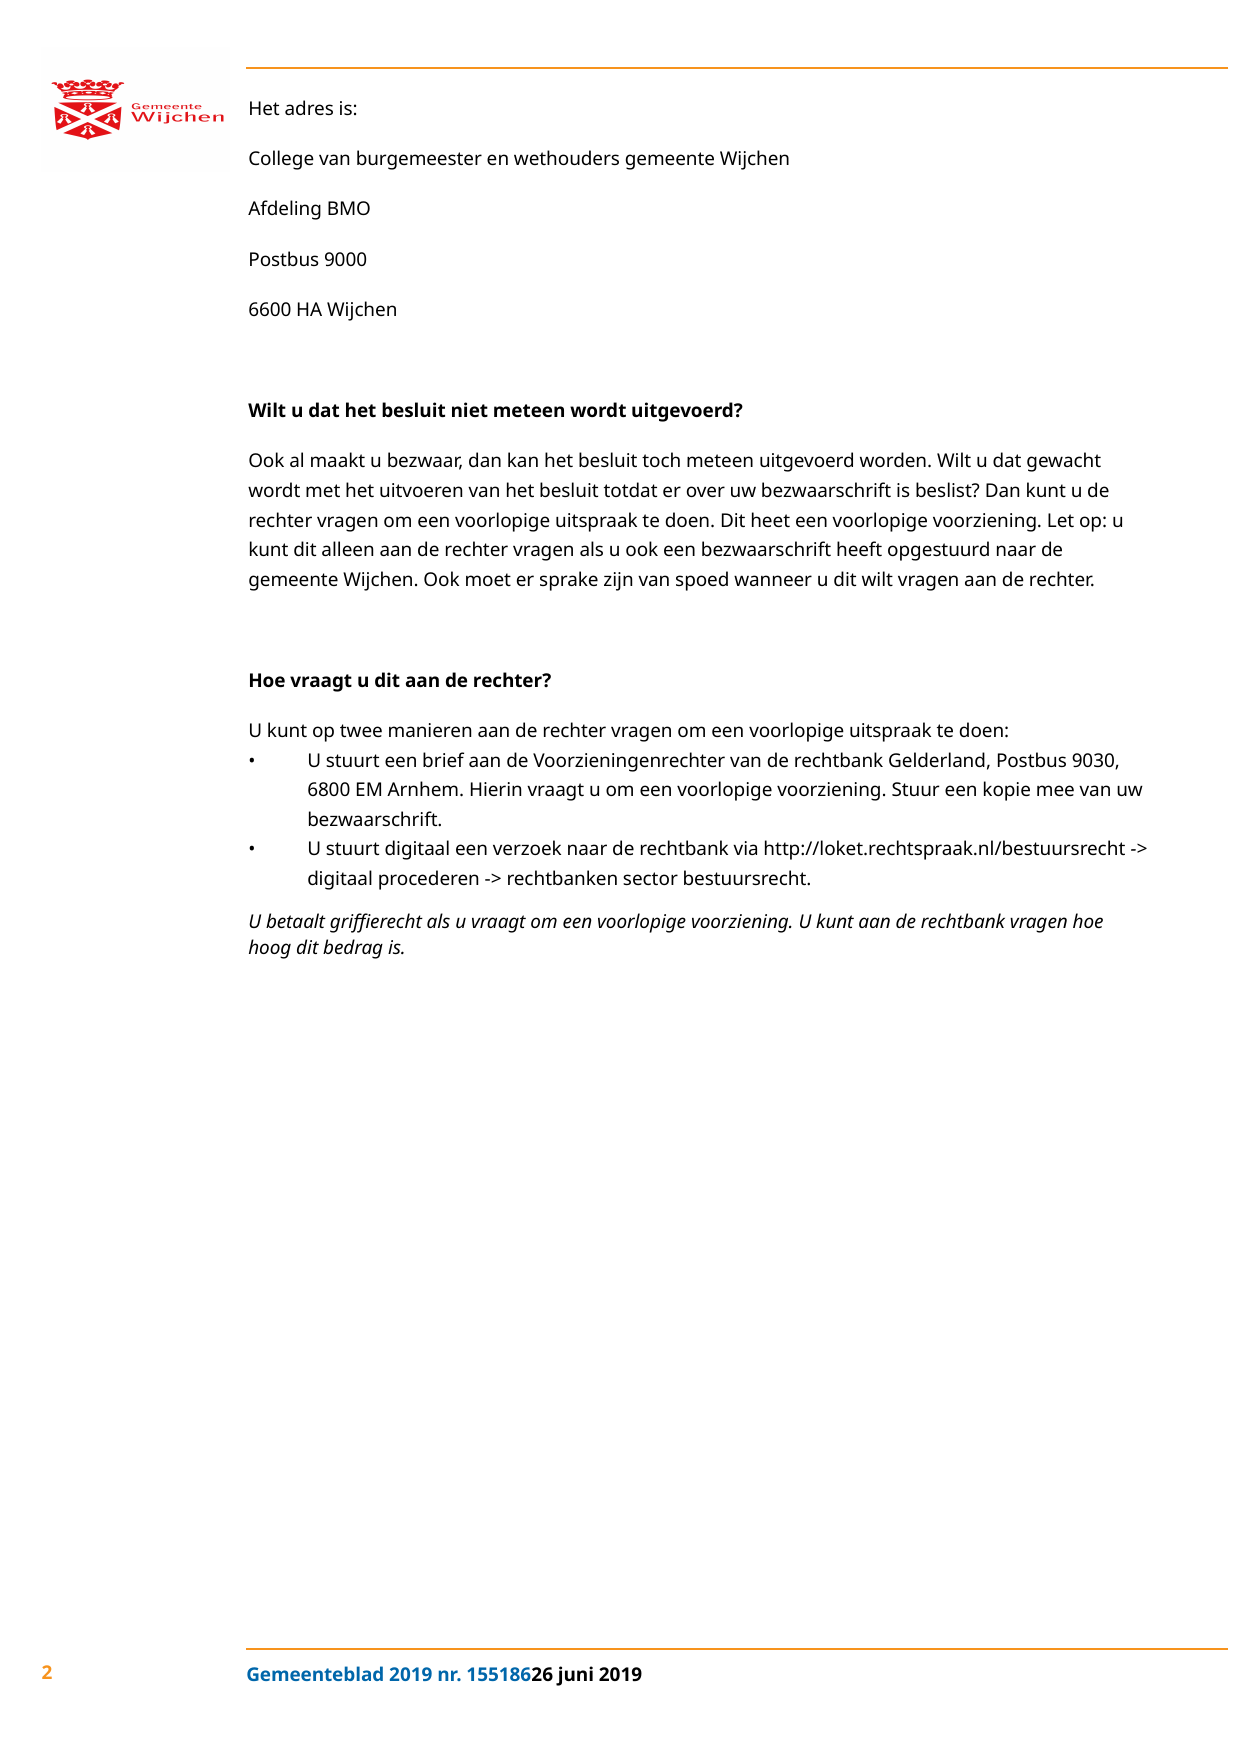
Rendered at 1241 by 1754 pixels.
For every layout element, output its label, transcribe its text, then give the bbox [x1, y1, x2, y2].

text 6600 HA Wijchen [248, 296, 1152, 322]
list U stuurt digitaal een verzoek naar de rechtbank via http://loket.rechtspraak.nl/bestuursrecht -> digitaal procederen -> rechtbanken sector bestuursrecht. [248, 836, 1152, 891]
text Postbus 9000 [248, 246, 1152, 272]
text Ook al maakt u bezwaar, dan kan het besluit toch meteen uitgevoerd worden. Wilt u dat gewacht wordt met het uitvoeren van het besluit totdat er over uw bezwaarschrift is beslist? Dan kunt u de rechter vragen om een voorlopige uitspraak te doen. Dit heet een voorlopige voorziening. Let op: u kunt dit alleen aan de rechter vragen als u ook een bezwaarschrift heeft opgestuurd naar de gemeente Wijchen. Ook moet er sprake zijn van spoed wanneer u dit wilt vragen aan de rechter. [248, 448, 1152, 592]
text U betaalt griffierecht als u vraagt om een voorlopige voorziening. U kunt aan de rechtbank vragen hoe hoog dit bedrag is. [248, 908, 1152, 960]
text Hoe vraagt u dit aan de rechter? [248, 667, 1152, 693]
picture [41, 47, 231, 172]
text U kunt op twee manieren aan de rechter vragen om een voorlopige uitspraak te doen: [248, 717, 1152, 743]
text College van burgemeester en wethouders gemeente Wijchen [248, 145, 1152, 171]
text Het adres is: [248, 95, 1152, 121]
list U stuurt een brief aan de Voorzieningenrechter van de rechtbank Gelderland, Postbus 9030, 6800 EM Arnhem. Hierin vraagt u om een voorlopige voorziening. Stuur een kopie mee van uw bezwaarschrift. [248, 747, 1152, 832]
text Afdeling BMO [248, 196, 1152, 221]
text Wilt u dat het besluit niet meteen wordt uitgevoerd? [248, 397, 1152, 423]
